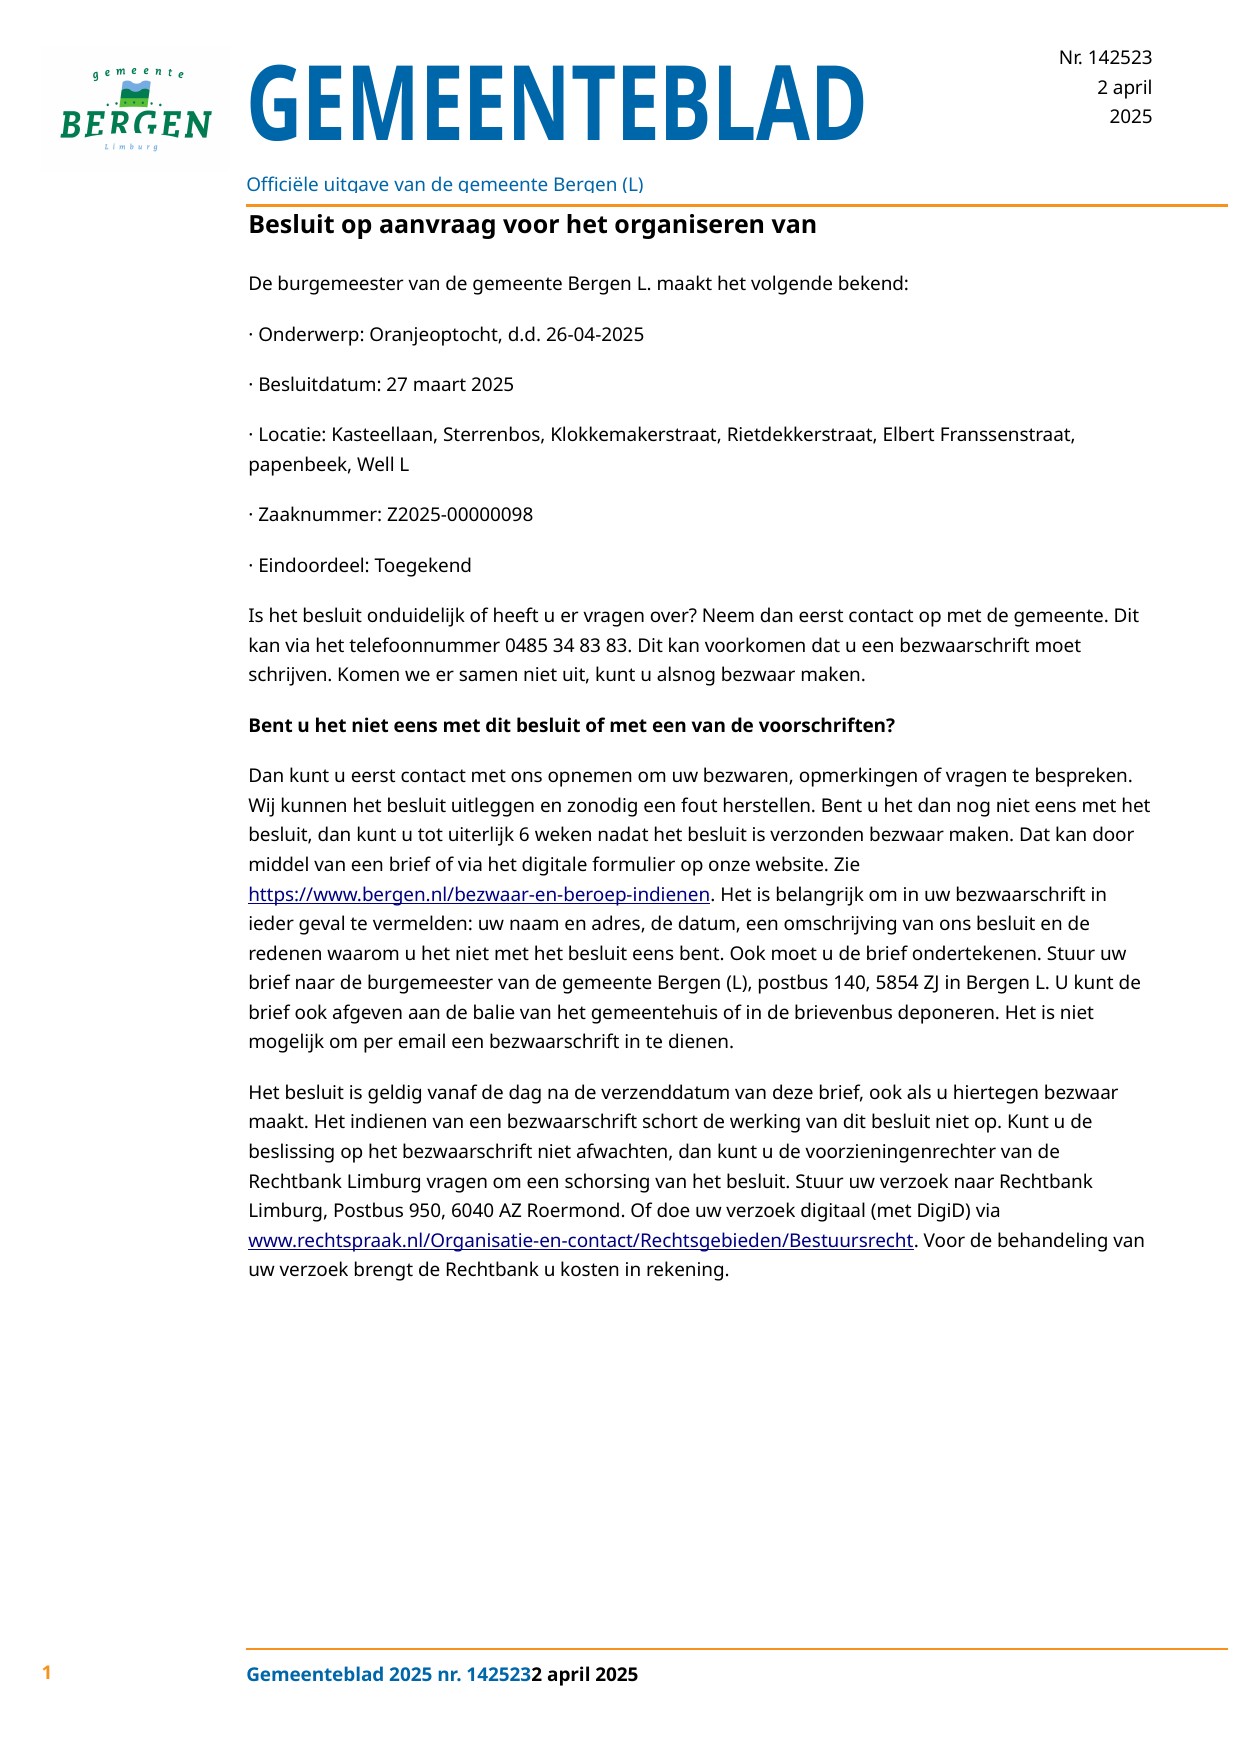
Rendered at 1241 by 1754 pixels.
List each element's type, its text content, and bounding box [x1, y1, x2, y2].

text Besluit op aanvraag voor het organiseren van [248, 207, 1152, 241]
text · Locatie: Kasteellaan, Sterrenbos, Klokkemakerstraat, Rietdekkerstraat, Elbert Franssenstraat, papenbeek, Well L [248, 422, 1152, 477]
text De burgemeester van de gemeente Bergen L. maakt het volgende bekend: [248, 270, 1152, 296]
text · Besluitdatum: 27 maart 2025 [248, 371, 1152, 397]
text Dan kunt u eerst contact met ons opnemen om uw bezwaren, opmerkingen of vragen te bespreken. Wij kunnen het besluit uitleggen en zonodig een fout herstellen. Bent u het dan nog niet eens met het besluit, dan kunt u tot uiterlijk 6 weken nadat het besluit is verzonden bezwaar maken. Dat kan door middel van een brief of via het digitale formulier op onze website. Zie https://www.bergen.nl/bezwaar-en-beroep-indienen. Het is belangrijk om in uw bezwaarschrift in ieder geval te vermelden: uw naam en adres, de datum, een omschrijving van ons besluit en de redenen waarom u het niet met het besluit eens bent. Ook moet u de brief ondertekenen. Stuur uw brief naar de burgemeester van de gemeente Bergen (L), postbus 140, 5854 ZJ in Bergen L. U kunt de brief ook afgeven aan de balie van het gemeentehuis of in de brievenbus deponeren. Het is niet mogelijk om per email een bezwaarschrift in te dienen. [248, 762, 1152, 1054]
text · Eindoordeel: Toegekend [248, 552, 1152, 578]
text · Zaaknummer: Z2025-00000098 [248, 502, 1152, 527]
picture [41, 47, 231, 172]
text · Onderwerp: Oranjeoptocht, d.d. 26-04-2025 [248, 321, 1152, 346]
text Is het besluit onduidelijk of heeft u er vragen over? Neem dan eerst contact op met de gemeente. Dit kan via het telefoonnummer 0485 34 83 83. Dit kan voorkomen dat u een bezwaarschrift moet schrijven. Komen we er samen niet uit, kunt u alsnog bezwaar maken. [248, 602, 1152, 687]
text Bent u het niet eens met dit besluit of met een van de voorschriften? [248, 712, 1152, 738]
text Het besluit is geldig vanaf de dag na de verzenddatum van deze brief, ook als u hiertegen bezwaar maakt. Het indienen van een bezwaarschrift schort de werking van dit besluit niet op. Kunt u de beslissing op het bezwaarschrift niet afwachten, dan kunt u de voorzieningenrechter van de Rechtbank Limburg vragen om een schorsing van het besluit. Stuur uw verzoek naar Rechtbank Limburg, Postbus 950, 6040 AZ Roermond. Of doe uw verzoek digitaal (met DigiD) via www.rechtspraak.nl/Organisatie-en-contact/Rechtsgebieden/Bestuursrecht. Voor de behandeling van uw verzoek brengt de Rechtbank u kosten in rekening. [248, 1079, 1152, 1282]
